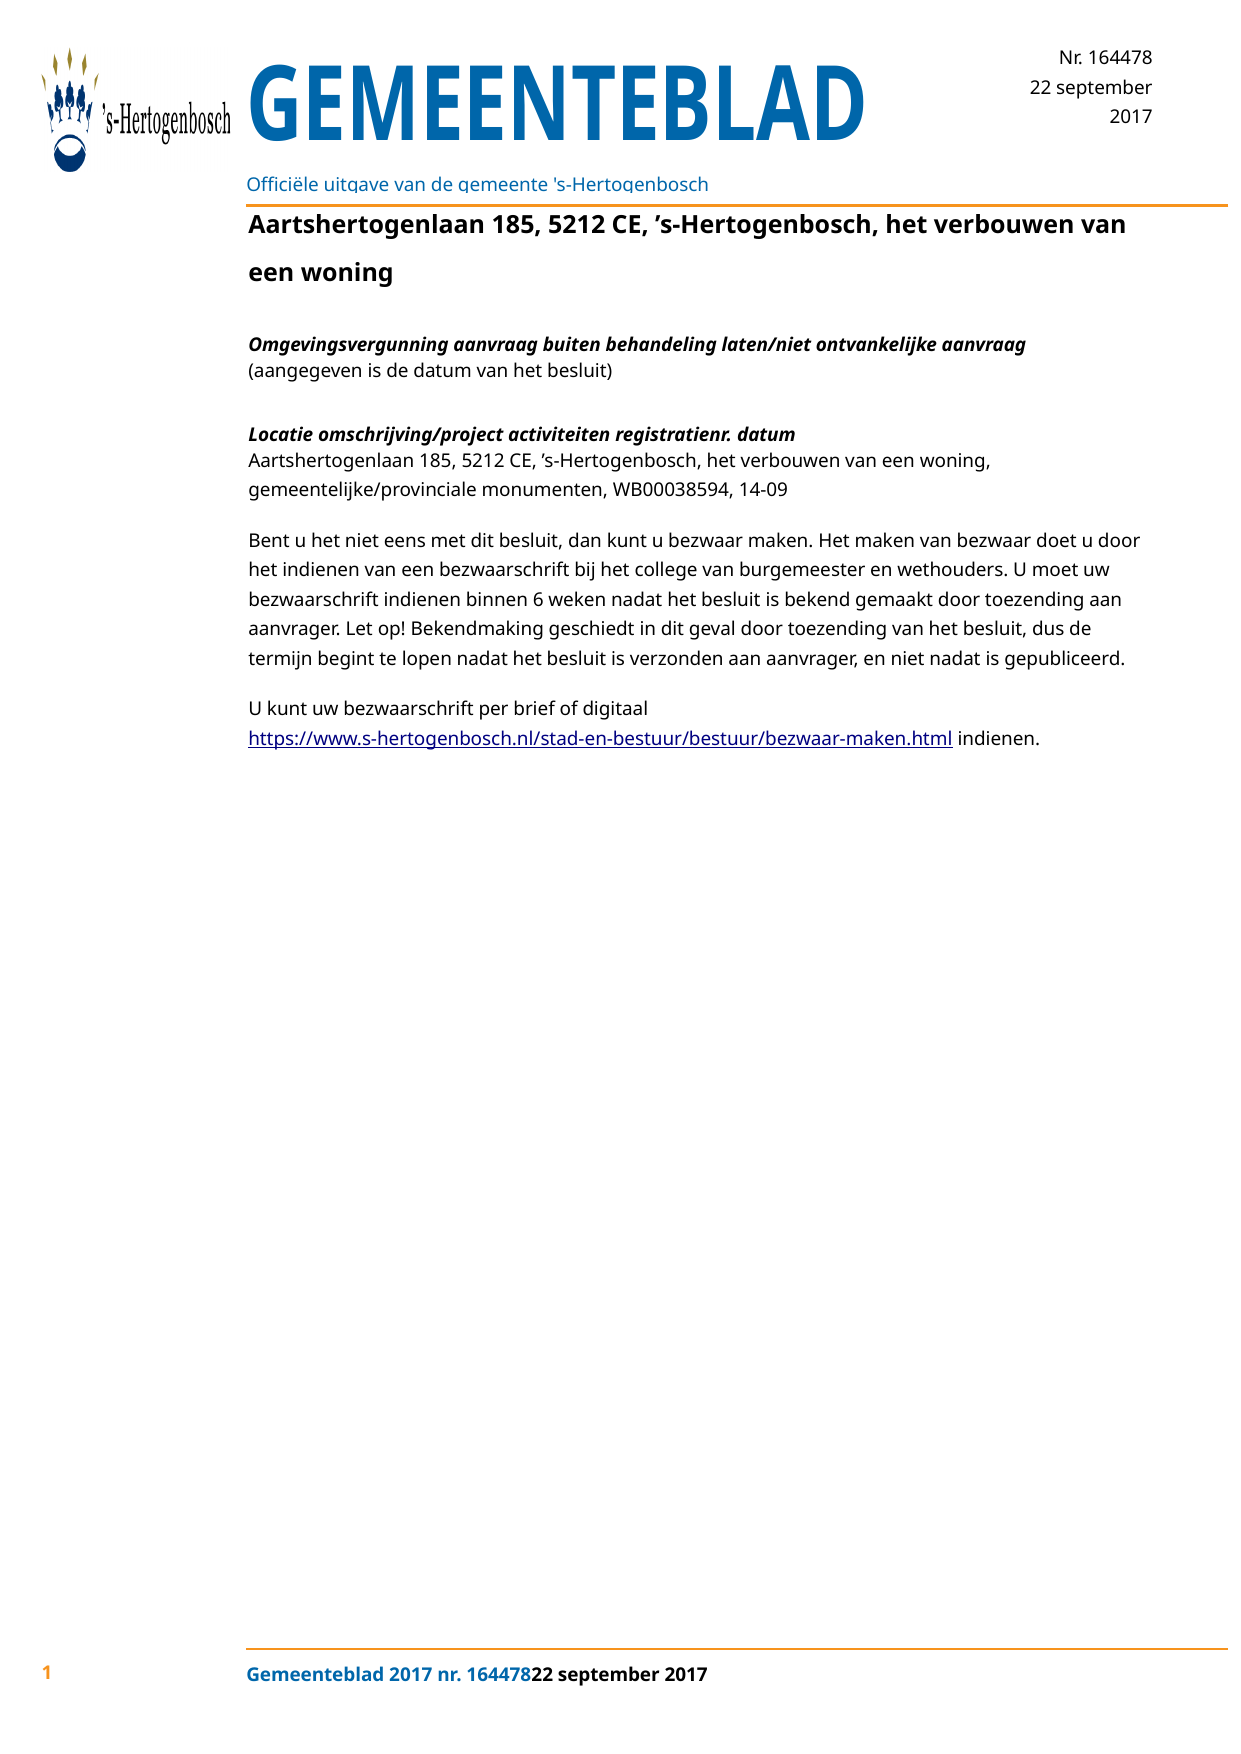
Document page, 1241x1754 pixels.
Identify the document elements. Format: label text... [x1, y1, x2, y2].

text Aartshertogenlaan 185, 5212 CE, ’s-Hertogenbosch, het verbouwen van een woning, gemeentelijke/provinciale monumenten, WB00038594, 14-09 [248, 447, 1152, 502]
text U kunt uw bezwaarschrift per brief of digitaal https://www.s-hertogenbosch.nl/stad-en-bestuur/bestuur/bezwaar-maken.html indienen. [248, 696, 1152, 751]
text (aangegeven is de datum van het besluit) [248, 357, 1152, 383]
picture [41, 47, 231, 172]
text Omgevingsvergunning aanvraag buiten behandeling laten/niet ontvankelijke aanvraag [248, 331, 1152, 357]
text Locatie omschrijving/project activiteiten registratienr. datum [248, 421, 1152, 447]
text Aartshertogenlaan 185, 5212 CE, ’s-Hertogenbosch, het verbouwen van een woning [248, 207, 1152, 288]
text Bent u het niet eens met dit besluit, dan kunt u bezwaar maken. Het maken van bezwaar doet u door het indienen van een bezwaarschrift bij het college van burgemeester en wethouders. U moet uw bezwaarschrift indienen binnen 6 weken nadat het besluit is bekend gemaakt door toezending aan aanvrager. Let op! Bekendmaking geschiedt in dit geval door toezending van het besluit, dus de termijn begint te lopen nadat het besluit is verzonden aan aanvrager, en niet nadat is gepubliceerd. [248, 527, 1152, 671]
